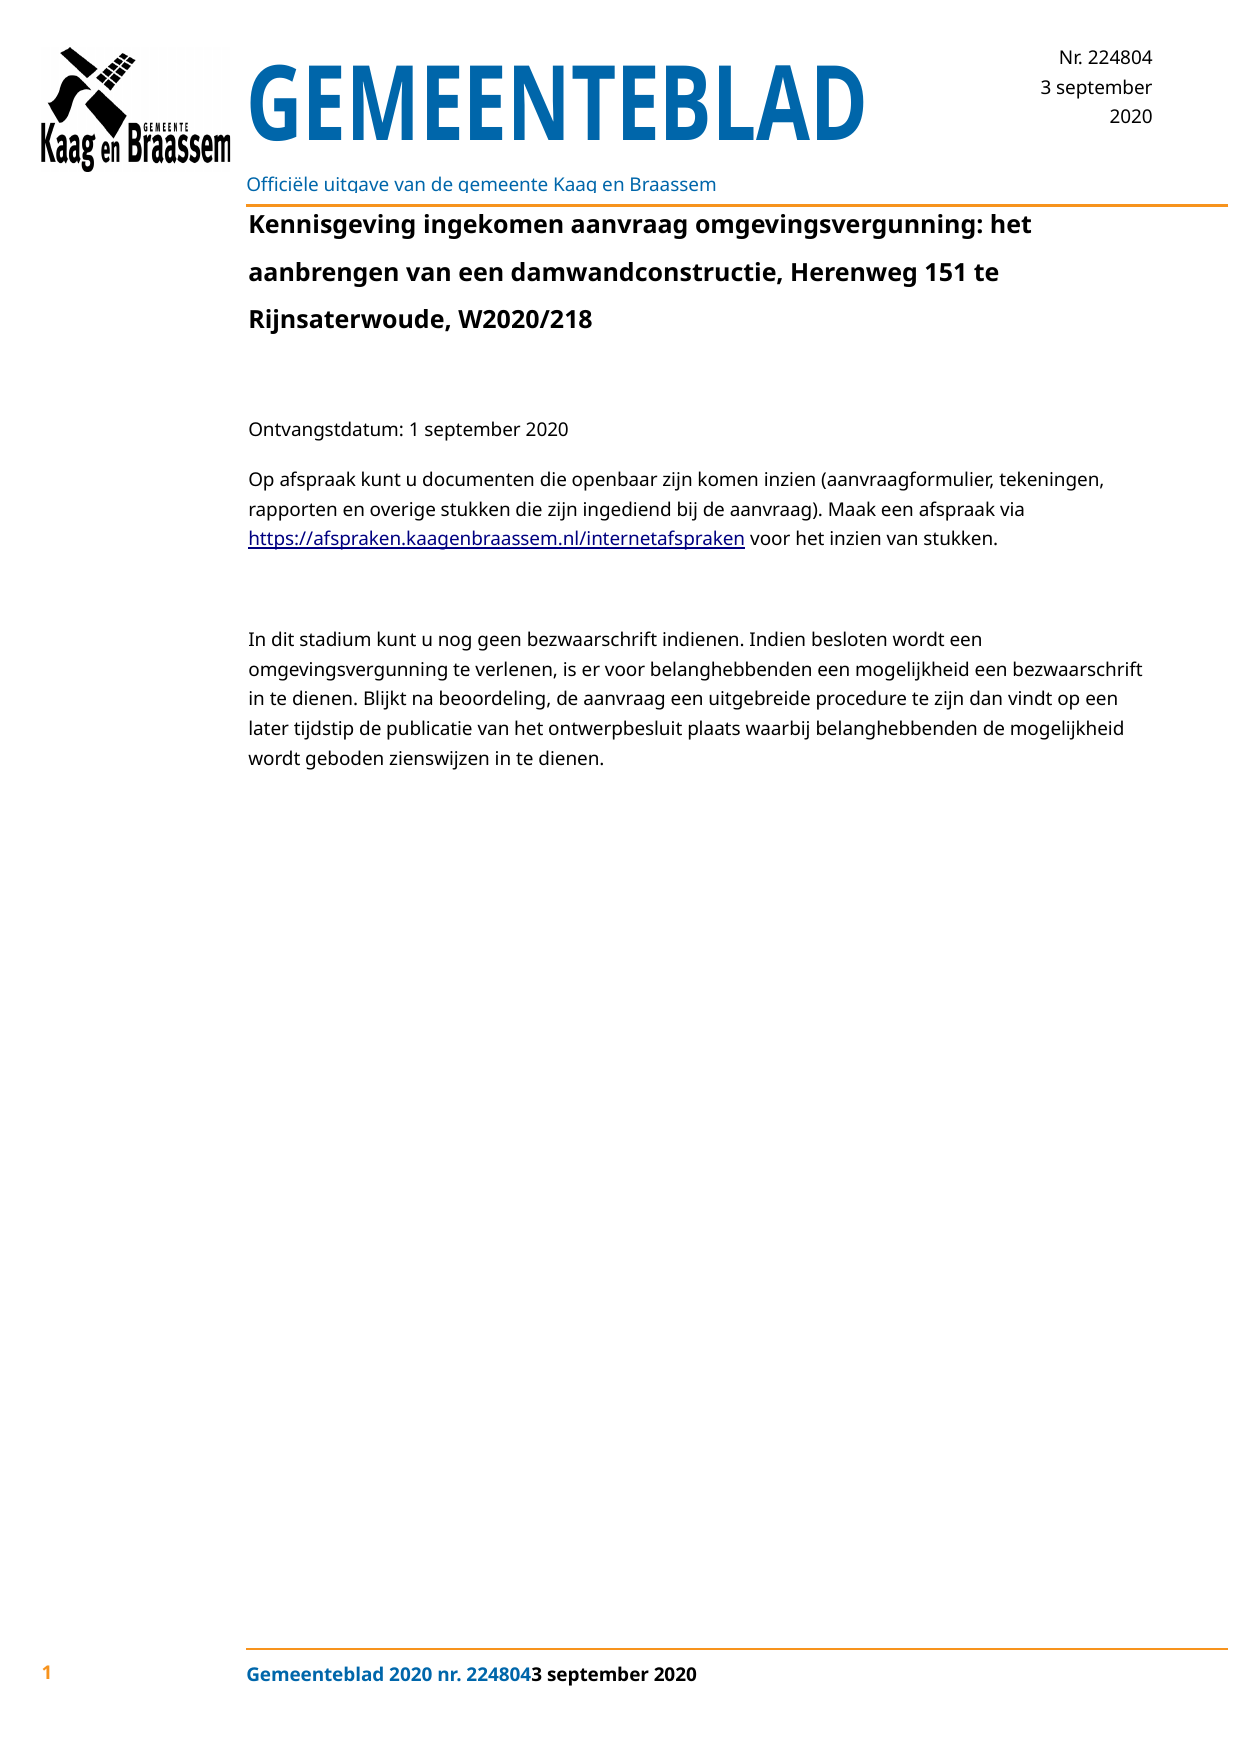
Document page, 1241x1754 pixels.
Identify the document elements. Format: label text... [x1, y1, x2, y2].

picture [41, 47, 231, 172]
text Ontvangstdatum: 1 september 2020 [248, 416, 1152, 442]
text Op afspraak kunt u documenten die openbaar zijn komen inzien (aanvraagformulier, tekeningen, rapporten en overige stukken die zijn ingediend bij de aanvraag). Maak een afspraak via https://afspraken.kaagenbraassem.nl/internetafspraken voor het inzien van stukken. [248, 466, 1152, 551]
text Kennisgeving ingekomen aanvraag omgevingsvergunning: het aanbrengen van een damwandconstructie, Herenweg 151 te Rijnsaterwoude, W2020/218 [248, 207, 1152, 336]
text In dit stadium kunt u nog geen bezwaarschrift indienen. Indien besloten wordt een omgevingsvergunning te verlenen, is er voor belanghebbenden een mogelijkheid een bezwaarschrift in te dienen. Blijkt na beoordeling, de aanvraag een uitgebreide procedure te zijn dan vindt op een later tijdstip de publicatie van het ontwerpbesluit plaats waarbij belanghebbenden de mogelijkheid wordt geboden zienswijzen in te dienen. [248, 626, 1152, 770]
